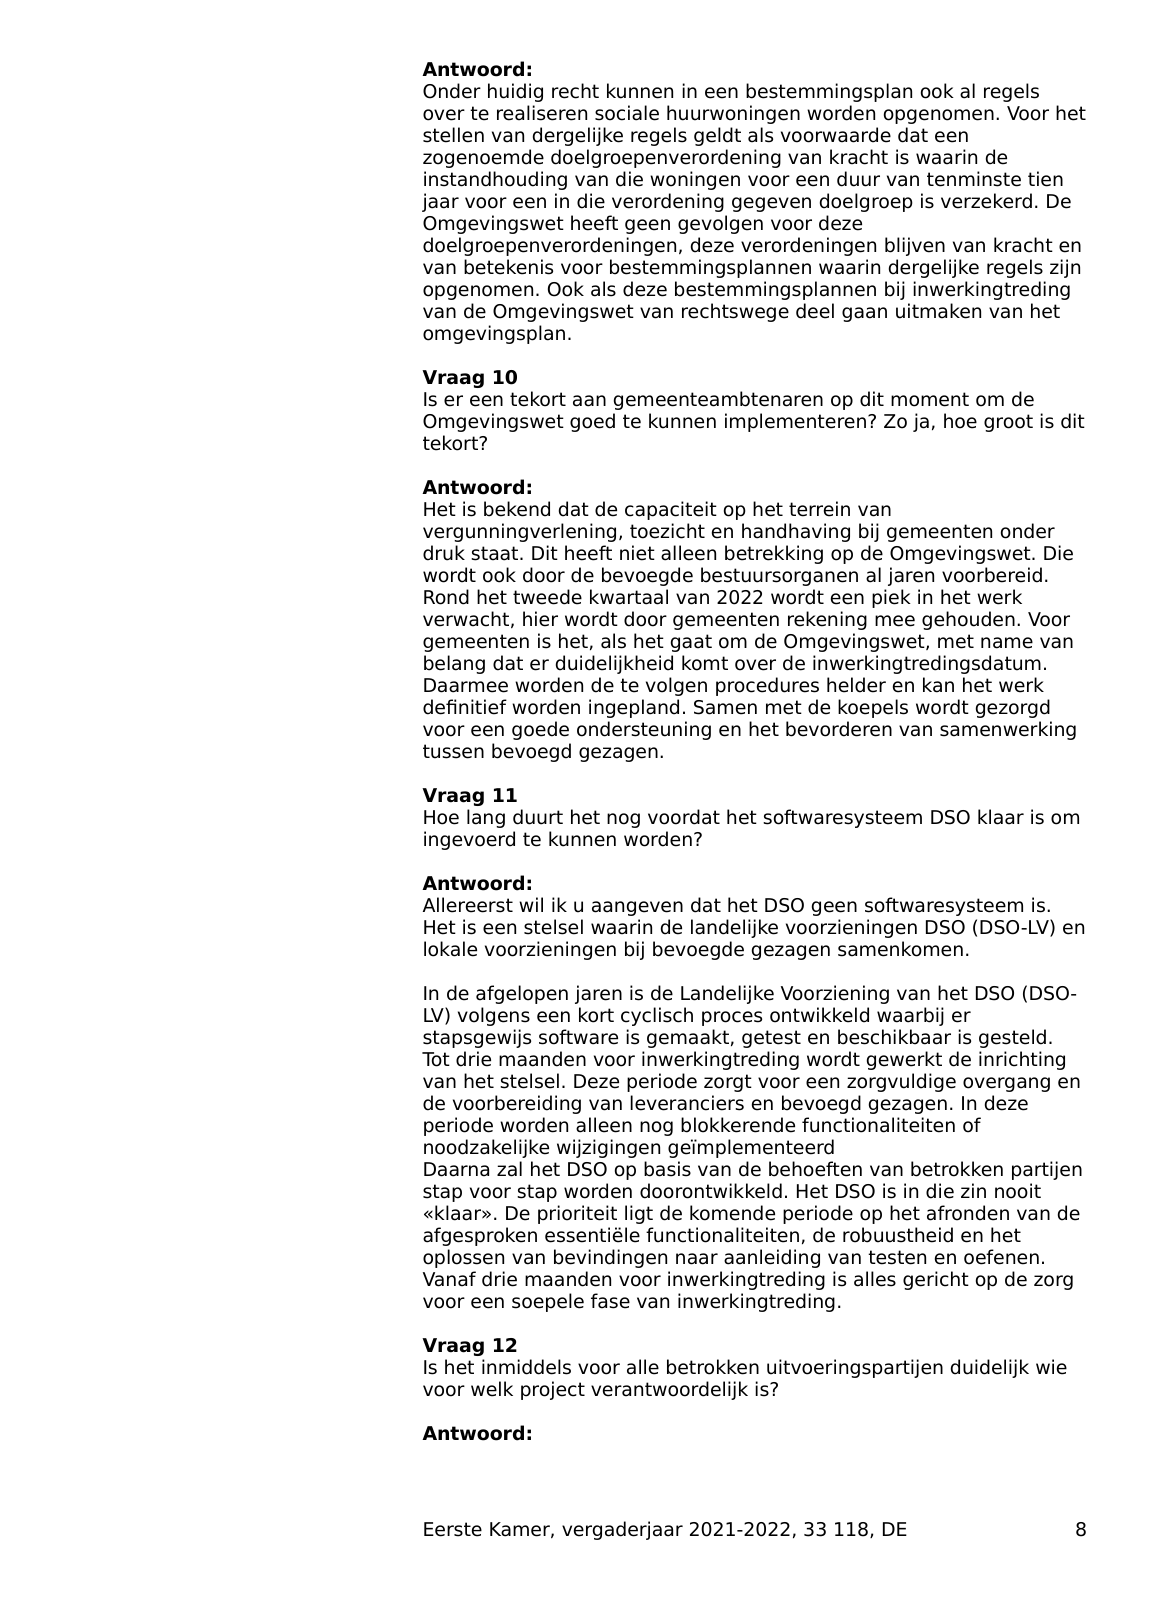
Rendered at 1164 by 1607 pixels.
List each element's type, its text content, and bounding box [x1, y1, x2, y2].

text Vraag 10 [422, 367, 1087, 389]
text Vraag 12 [422, 1335, 1087, 1357]
text Vraag 11 [422, 785, 1087, 807]
text Is er een tekort aan gemeenteambtenaren op dit moment om de Omgevingswet goed te kunnen implementeren? Zo ja, hoe groot is dit tekort? [422, 389, 1087, 455]
text Tot drie maanden voor inwerkingtreding wordt gewerkt de inrichting van het stelsel. Deze periode zorgt voor een zorgvuldige overgang en de voorbereiding van leveranciers en bevoegd gezagen. In deze periode worden alleen nog blokkerende functionaliteiten of noodzakelijke wijzigingen geïmplementeerd [422, 1049, 1087, 1159]
text Antwoord: [422, 1423, 1087, 1445]
text Allereerst wil ik u aangeven dat het DSO geen softwaresysteem is. Het is een stelsel waarin de landelijke voorzieningen DSO (DSO-LV) en lokale voorzieningen bij bevoegde gezagen samenkomen. [422, 895, 1087, 961]
text Antwoord: [422, 873, 1087, 895]
text Onder huidig recht kunnen in een bestemmingsplan ook al regels over te realiseren sociale huurwoningen worden opgenomen. Voor het stellen van dergelijke regels geldt als voorwaarde dat een zogenoemde doelgroepenverordening van kracht is waarin de instandhouding van die woningen voor een duur van tenminste tien jaar voor een in die verordening gegeven doelgroep is verzekerd. De Omgevingswet heeft geen gevolgen voor deze doelgroepenverordeningen, deze verordeningen blijven van kracht en van betekenis voor bestemmingsplannen waarin dergelijke regels zijn opgenomen. Ook als deze bestemmingsplannen bij inwerkingtreding van de Omgevingswet van rechtswege deel gaan uitmaken van het omgevingsplan. [422, 81, 1087, 345]
text Het is bekend dat de capaciteit op het terrein van vergunningverlening, toezicht en handhaving bij gemeenten onder druk staat. Dit heeft niet alleen betrekking op de Omgevingswet. Die wordt ook door de bevoegde bestuursorganen al jaren voorbereid. Rond het tweede kwartaal van 2022 wordt een piek in het werk verwacht, hier wordt door gemeenten rekening mee gehouden. Voor gemeenten is het, als het gaat om de Omgevingswet, met name van belang dat er duidelijkheid komt over de inwerkingtredingsdatum. [422, 499, 1087, 675]
text Antwoord: [422, 59, 1087, 81]
text Antwoord: [422, 477, 1087, 499]
text Daarna zal het DSO op basis van de behoeften van betrokken partijen stap voor stap worden doorontwikkeld. Het DSO is in die zin nooit «klaar». De prioriteit ligt de komende periode op het afronden van de afgesproken essentiële functionaliteiten, de robuustheid en het oplossen van bevindingen naar aanleiding van testen en oefenen. Vanaf drie maanden voor inwerkingtreding is alles gericht op de zorg voor een soepele fase van inwerkingtreding. [422, 1159, 1087, 1313]
text Is het inmiddels voor alle betrokken uitvoeringspartijen duidelijk wie voor welk project verantwoordelijk is? [422, 1357, 1087, 1401]
text Hoe lang duurt het nog voordat het softwaresysteem DSO klaar is om ingevoerd te kunnen worden? [422, 807, 1087, 851]
text In de afgelopen jaren is de Landelijke Voorziening van het DSO (DSO-LV) volgens een kort cyclisch proces ontwikkeld waarbij er stapsgewijs software is gemaakt, getest en beschikbaar is gesteld. [422, 983, 1087, 1049]
text Daarmee worden de te volgen procedures helder en kan het werk definitief worden ingepland. Samen met de koepels wordt gezorgd voor een goede ondersteuning en het bevorderen van samenwerking tussen bevoegd gezagen. [422, 675, 1087, 763]
